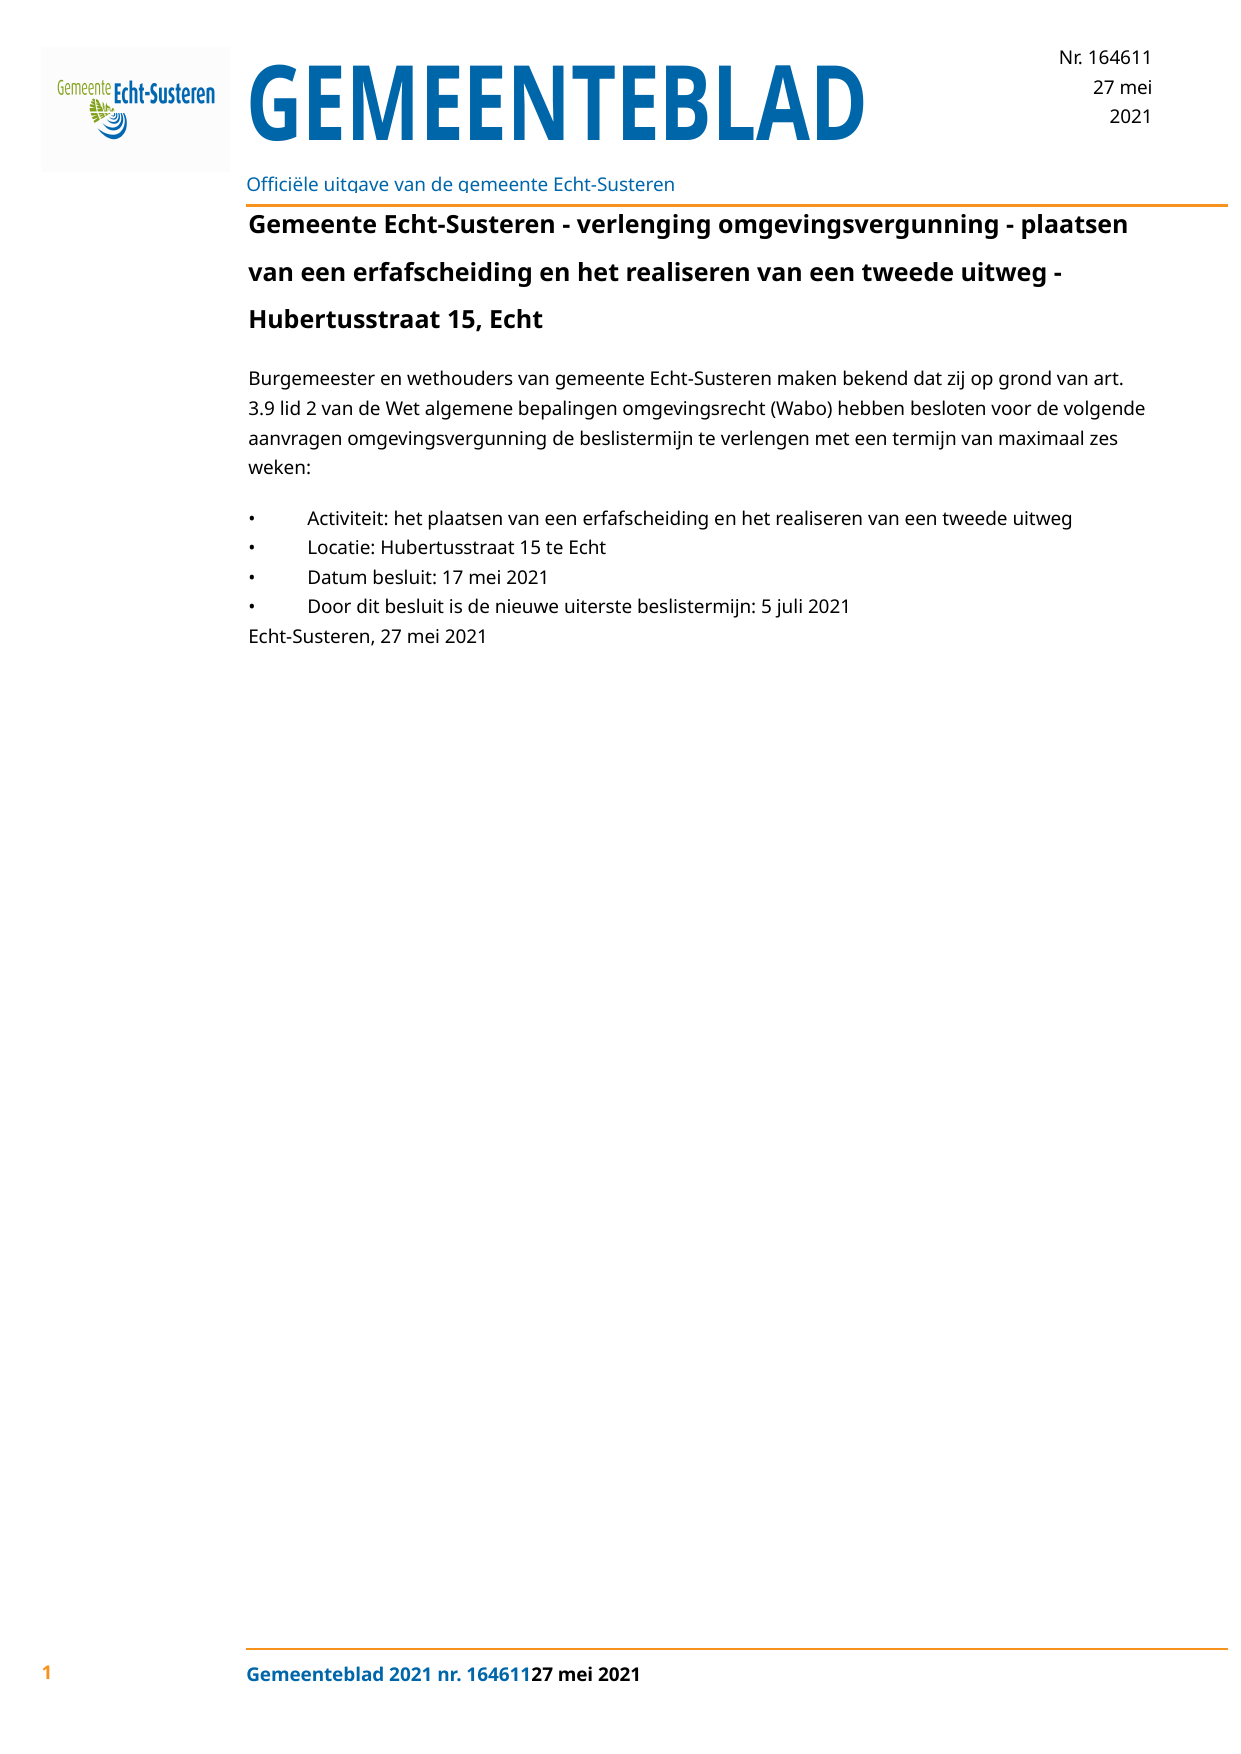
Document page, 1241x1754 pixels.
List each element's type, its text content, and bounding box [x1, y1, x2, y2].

list Door dit besluit is de nieuwe uiterste beslistermijn: 5 juli 2021 [248, 593, 1152, 619]
text Gemeente Echt-Susteren - verlenging omgevingsvergunning - plaatsen van een erfafscheiding en het realiseren van een tweede uitweg - Hubertusstraat 15, Echt [248, 207, 1152, 336]
list Activiteit: het plaatsen van een erfafscheiding en het realiseren van een tweede uitweg [248, 505, 1152, 530]
text Echt-Susteren, 27 mei 2021 [248, 623, 1152, 649]
list Datum besluit: 17 mei 2021 [248, 564, 1152, 589]
picture [41, 47, 231, 172]
text Burgemeester en wethouders van gemeente Echt-Susteren maken bekend dat zij op grond van art. 3.9 lid 2 van de Wet algemene bepalingen omgevingsrecht (Wabo) hebben besloten voor de volgende aanvragen omgevingsvergunning de beslistermijn te verlengen met een termijn van maximaal zes weken: [248, 366, 1152, 480]
list Locatie: Hubertusstraat 15 te Echt [248, 534, 1152, 560]
